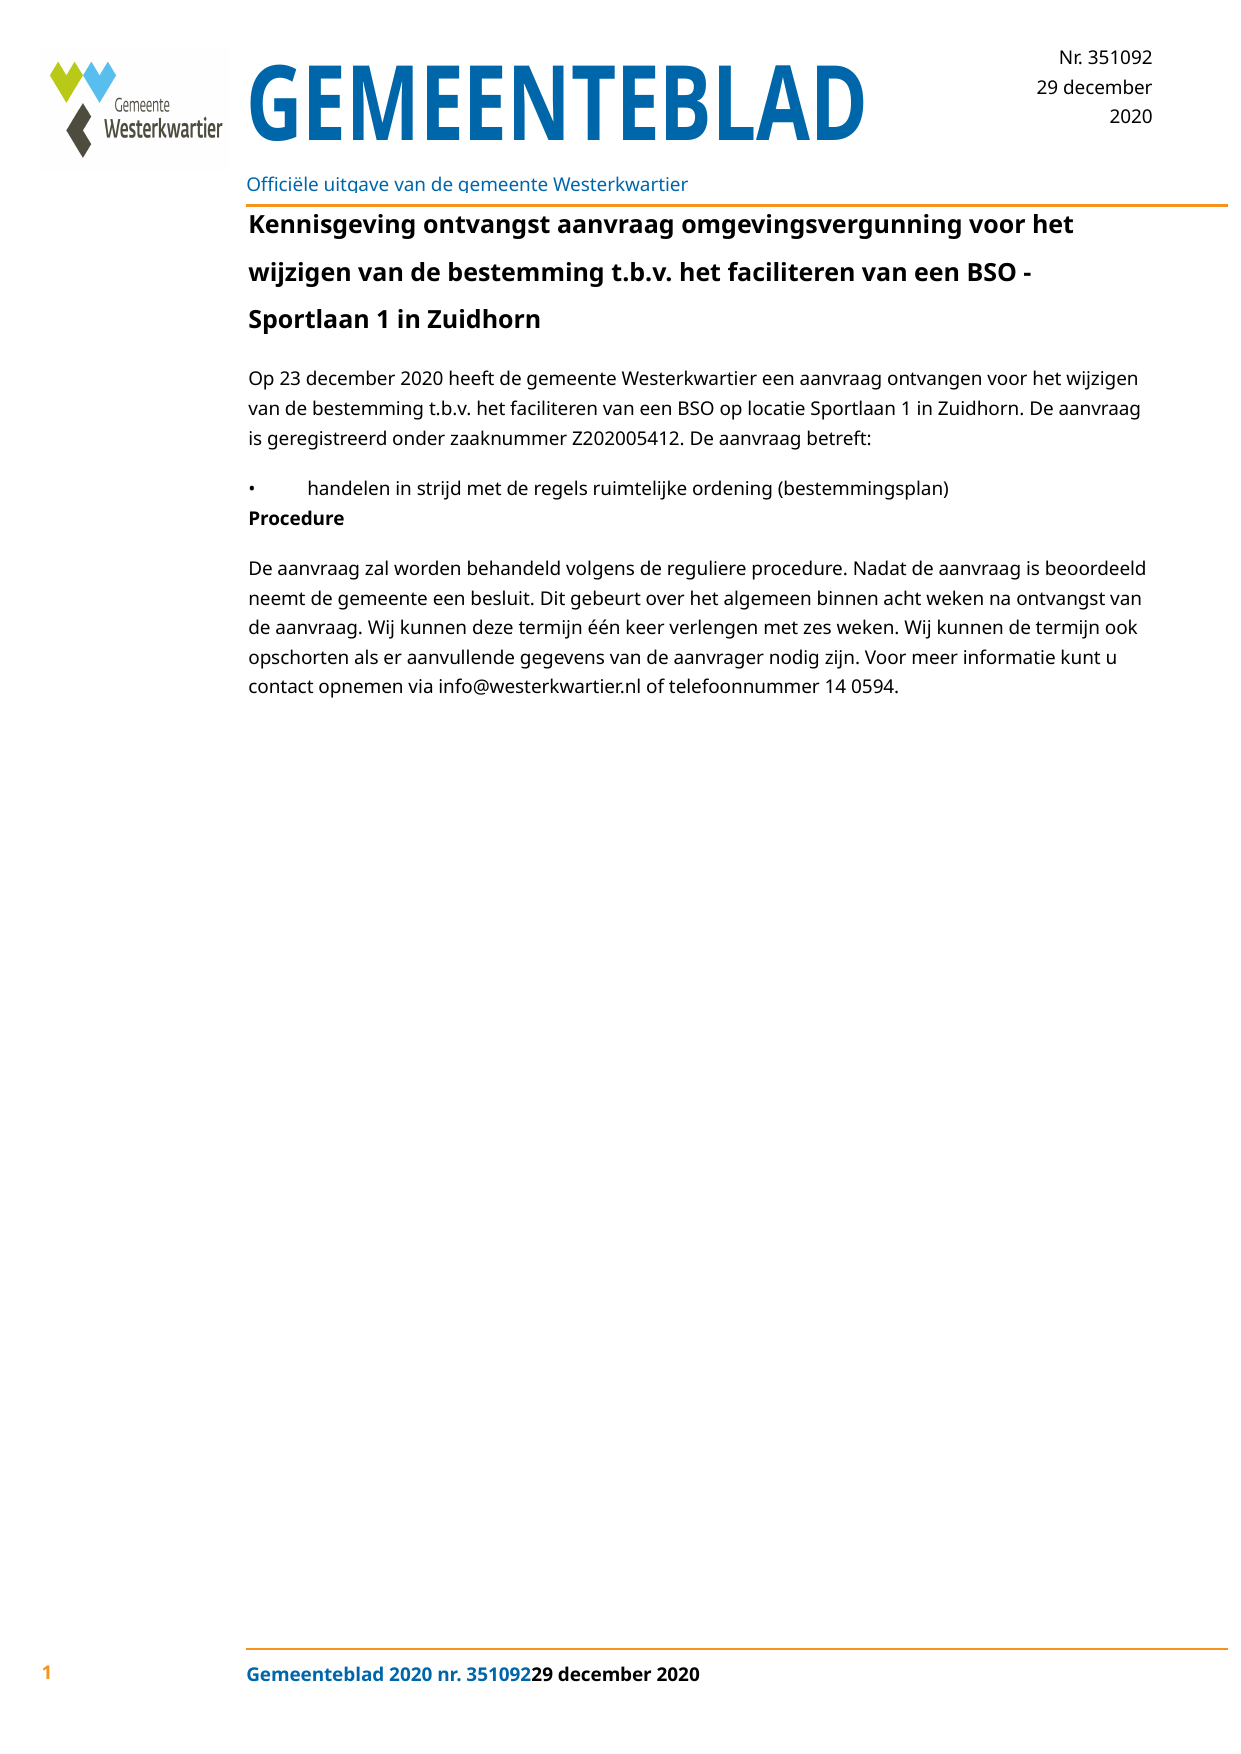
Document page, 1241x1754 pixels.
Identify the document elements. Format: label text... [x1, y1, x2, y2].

text Op 23 december 2020 heeft de gemeente Westerkwartier een aanvraag ontvangen voor het wijzigen van de bestemming t.b.v. het faciliteren van een BSO op locatie Sportlaan 1 in Zuidhorn. De aanvraag is geregistreerd onder zaaknummer Z202005412. De aanvraag betreft: [248, 366, 1152, 450]
text De aanvraag zal worden behandeld volgens de reguliere procedure. Nadat de aanvraag is beoordeeld neemt de gemeente een besluit. Dit gebeurt over het algemeen binnen acht weken na ontvangst van de aanvraag. Wij kunnen deze termijn één keer verlengen met zes weken. Wij kunnen de termijn ook opschorten als er aanvullende gegevens van de aanvrager nodig zijn. Voor meer informatie kunt u contact opnemen via info@westerkwartier.nl of telefoonnummer 14 0594. [248, 555, 1152, 699]
list handelen in strijd met de regels ruimtelijke ordening (bestemmingsplan) [248, 475, 1152, 501]
text Procedure [248, 505, 1152, 530]
picture [41, 47, 231, 172]
text Kennisgeving ontvangst aanvraag omgevingsvergunning voor het wijzigen van de bestemming t.b.v. het faciliteren van een BSO - Sportlaan 1 in Zuidhorn [248, 207, 1152, 336]
